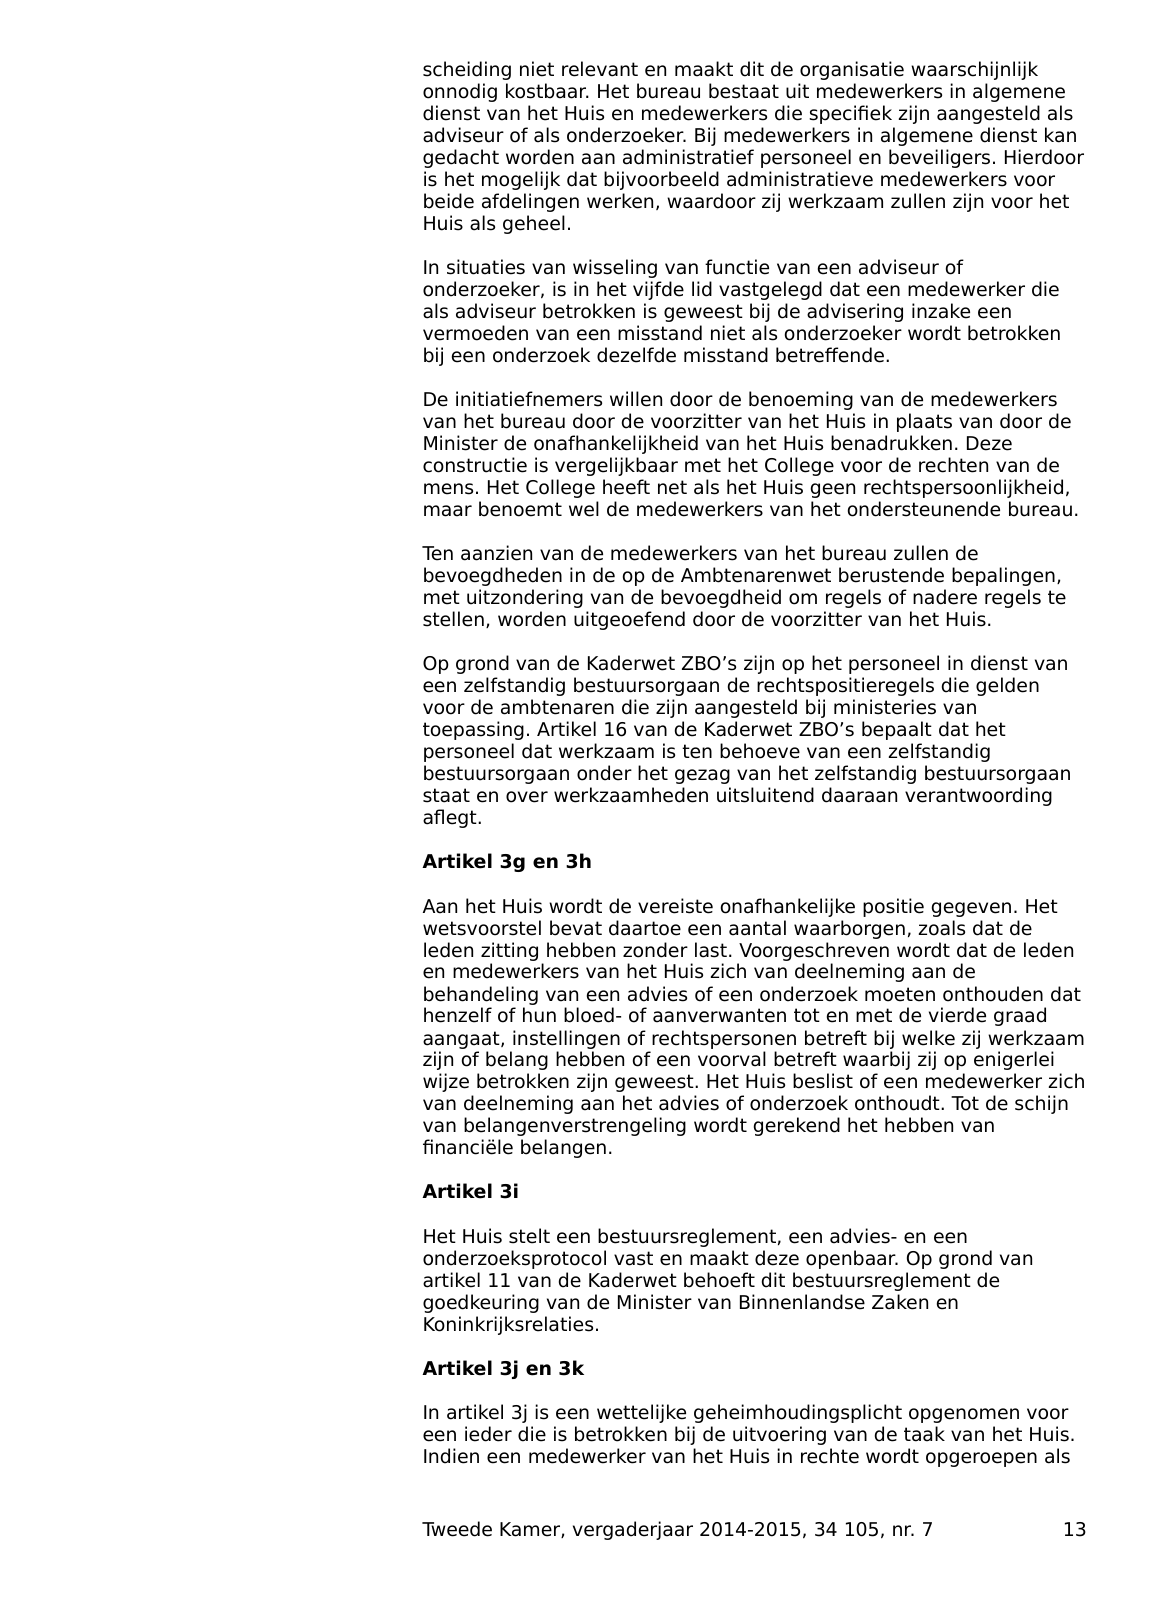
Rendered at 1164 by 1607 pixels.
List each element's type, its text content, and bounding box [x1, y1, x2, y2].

text scheiding niet relevant en maakt dit de organisatie waarschijnlijk onnodig kostbaar. Het bureau bestaat uit medewerkers in algemene dienst van het Huis en medewerkers die specifiek zijn aangesteld als adviseur of als onderzoeker. Bij medewerkers in algemene dienst kan gedacht worden aan administratief personeel en beveiligers. Hierdoor is het mogelijk dat bijvoorbeeld administratieve medewerkers voor beide afdelingen werken, waardoor zij werkzaam zullen zijn voor het Huis als geheel. [422, 59, 1087, 235]
text Het Huis stelt een bestuursreglement, een advies- en een onderzoeksprotocol vast en maakt deze openbaar. Op grond van artikel 11 van de Kaderwet behoeft dit bestuursreglement de goedkeuring van de Minister van Binnenlandse Zaken en Koninkrijksrelaties. [422, 1226, 1087, 1336]
text In artikel 3j is een wettelijke geheimhoudingsplicht opgenomen voor een ieder die is betrokken bij de uitvoering van de taak van het Huis. Indien een medewerker van het Huis in rechte wordt opgeroepen als [422, 1402, 1087, 1468]
text De initiatiefnemers willen door de benoeming van de medewerkers van het bureau door de voorzitter van het Huis in plaats van door de Minister de onafhankelijkheid van het Huis benadrukken. Deze constructie is vergelijkbaar met het College voor de rechten van de mens. Het College heeft net als het Huis geen rechtspersoonlijkheid, maar benoemt wel de medewerkers van het ondersteunende bureau. [422, 389, 1087, 521]
subtitle Artikel 3i [422, 1181, 1087, 1203]
subtitle Artikel 3j en 3k [422, 1358, 1087, 1380]
text In situaties van wisseling van functie van een adviseur of onderzoeker, is in het vijfde lid vastgelegd dat een medewerker die als adviseur betrokken is geweest bij de advisering inzake een vermoeden van een misstand niet als onderzoeker wordt betrokken bij een onderzoek dezelfde misstand betreffende. [422, 257, 1087, 367]
text Op grond van de Kaderwet ZBO’s zijn op het personeel in dienst van een zelfstandig bestuursorgaan de rechtspositieregels die gelden voor de ambtenaren die zijn aangesteld bij ministeries van toepassing. Artikel 16 van de Kaderwet ZBO’s bepaalt dat het personeel dat werkzaam is ten behoeve van een zelfstandig bestuursorgaan onder het gezag van het zelfstandig bestuursorgaan staat en over werkzaamheden uitsluitend daaraan verantwoording aflegt. [422, 653, 1087, 829]
text Aan het Huis wordt de vereiste onafhankelijke positie gegeven. Het wetsvoorstel bevat daartoe een aantal waarborgen, zoals dat de leden zitting hebben zonder last. Voorgeschreven wordt dat de leden en medewerkers van het Huis zich van deelneming aan de behandeling van een advies of een onderzoek moeten onthouden dat henzelf of hun bloed- of aanverwanten tot en met de vierde graad aangaat, instellingen of rechtspersonen betreft bij welke zij werkzaam zijn of belang hebben of een voorval betreft waarbij zij op enigerlei wijze betrokken zijn geweest. Het Huis beslist of een medewerker zich van deelneming aan het advies of onderzoek onthoudt. Tot de schijn van belangenverstrengeling wordt gerekend het hebben van financiële belangen. [422, 896, 1087, 1159]
text Ten aanzien van de medewerkers van het bureau zullen de bevoegdheden in de op de Ambtenarenwet berustende bepalingen, met uitzondering van de bevoegdheid om regels of nadere regels te stellen, worden uitgeoefend door de voorzitter van het Huis. [422, 543, 1087, 631]
subtitle Artikel 3g en 3h [422, 851, 1087, 873]
